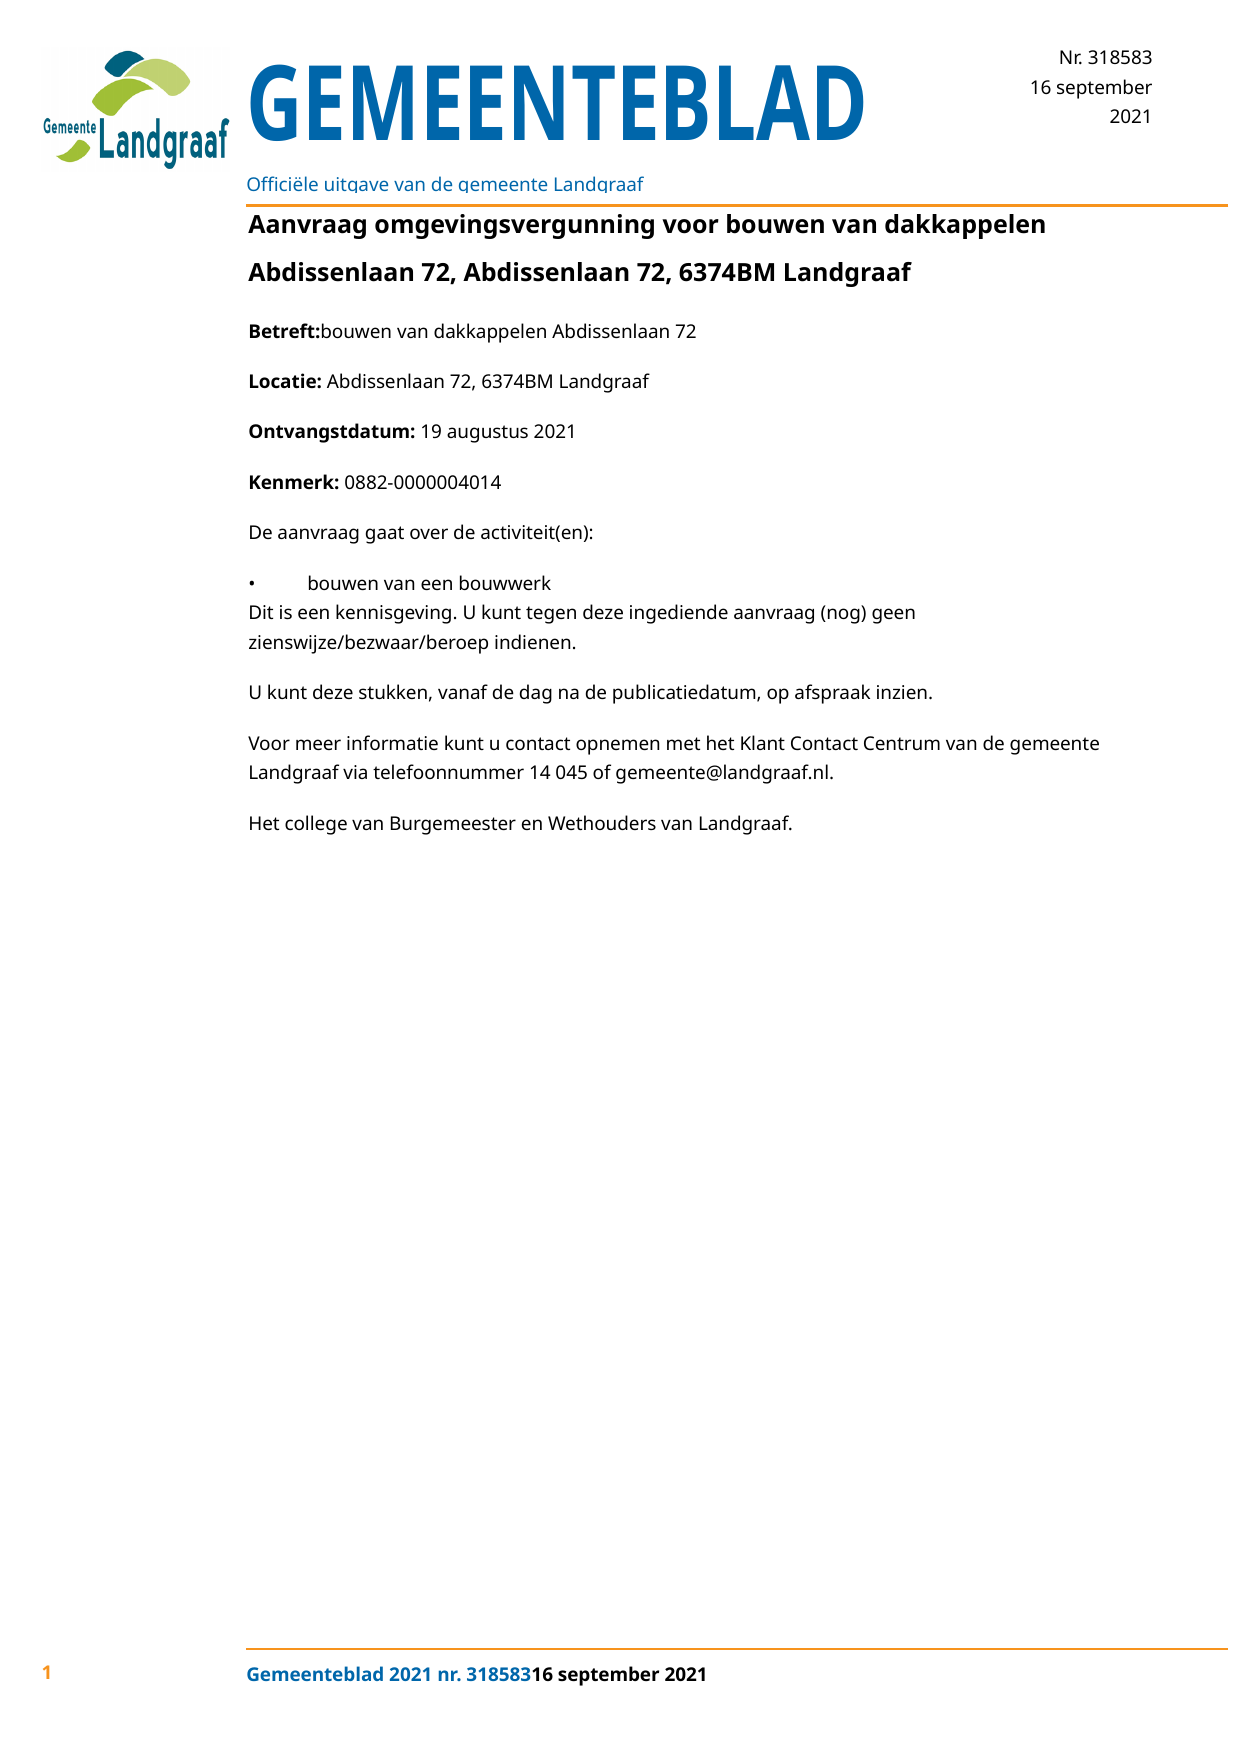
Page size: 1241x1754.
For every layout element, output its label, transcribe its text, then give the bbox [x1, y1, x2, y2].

text Dit is een kennisgeving. U kunt tegen deze ingediende aanvraag (nog) geen zienswijze/bezwaar/beroep indienen. [248, 599, 1152, 655]
text Ontvangstdatum: 19 augustus 2021 [248, 419, 1152, 444]
list bouwen van een bouwwerk [248, 570, 1152, 596]
text Aanvraag omgevingsvergunning voor bouwen van dakkappelen Abdissenlaan 72, Abdissenlaan 72, 6374BM Landgraaf [248, 207, 1152, 288]
text Kenmerk: 0882-0000004014 [248, 469, 1152, 495]
picture [41, 47, 231, 172]
text De aanvraag gaat over de activiteit(en): [248, 519, 1152, 545]
text U kunt deze stukken, vanaf de dag na de publicatiedatum, op afspraak inzien. [248, 679, 1152, 705]
text Het college van Burgemeester en Wethouders van Landgraaf. [248, 810, 1152, 836]
text Betreft:bouwen van dakkappelen Abdissenlaan 72 [248, 318, 1152, 344]
text Voor meer informatie kunt u contact opnemen met het Klant Contact Centrum van de gemeente Landgraaf via telefoonnummer 14 045 of gemeente@landgraaf.nl. [248, 730, 1152, 785]
text Locatie: Abdissenlaan 72, 6374BM Landgraaf [248, 368, 1152, 394]
